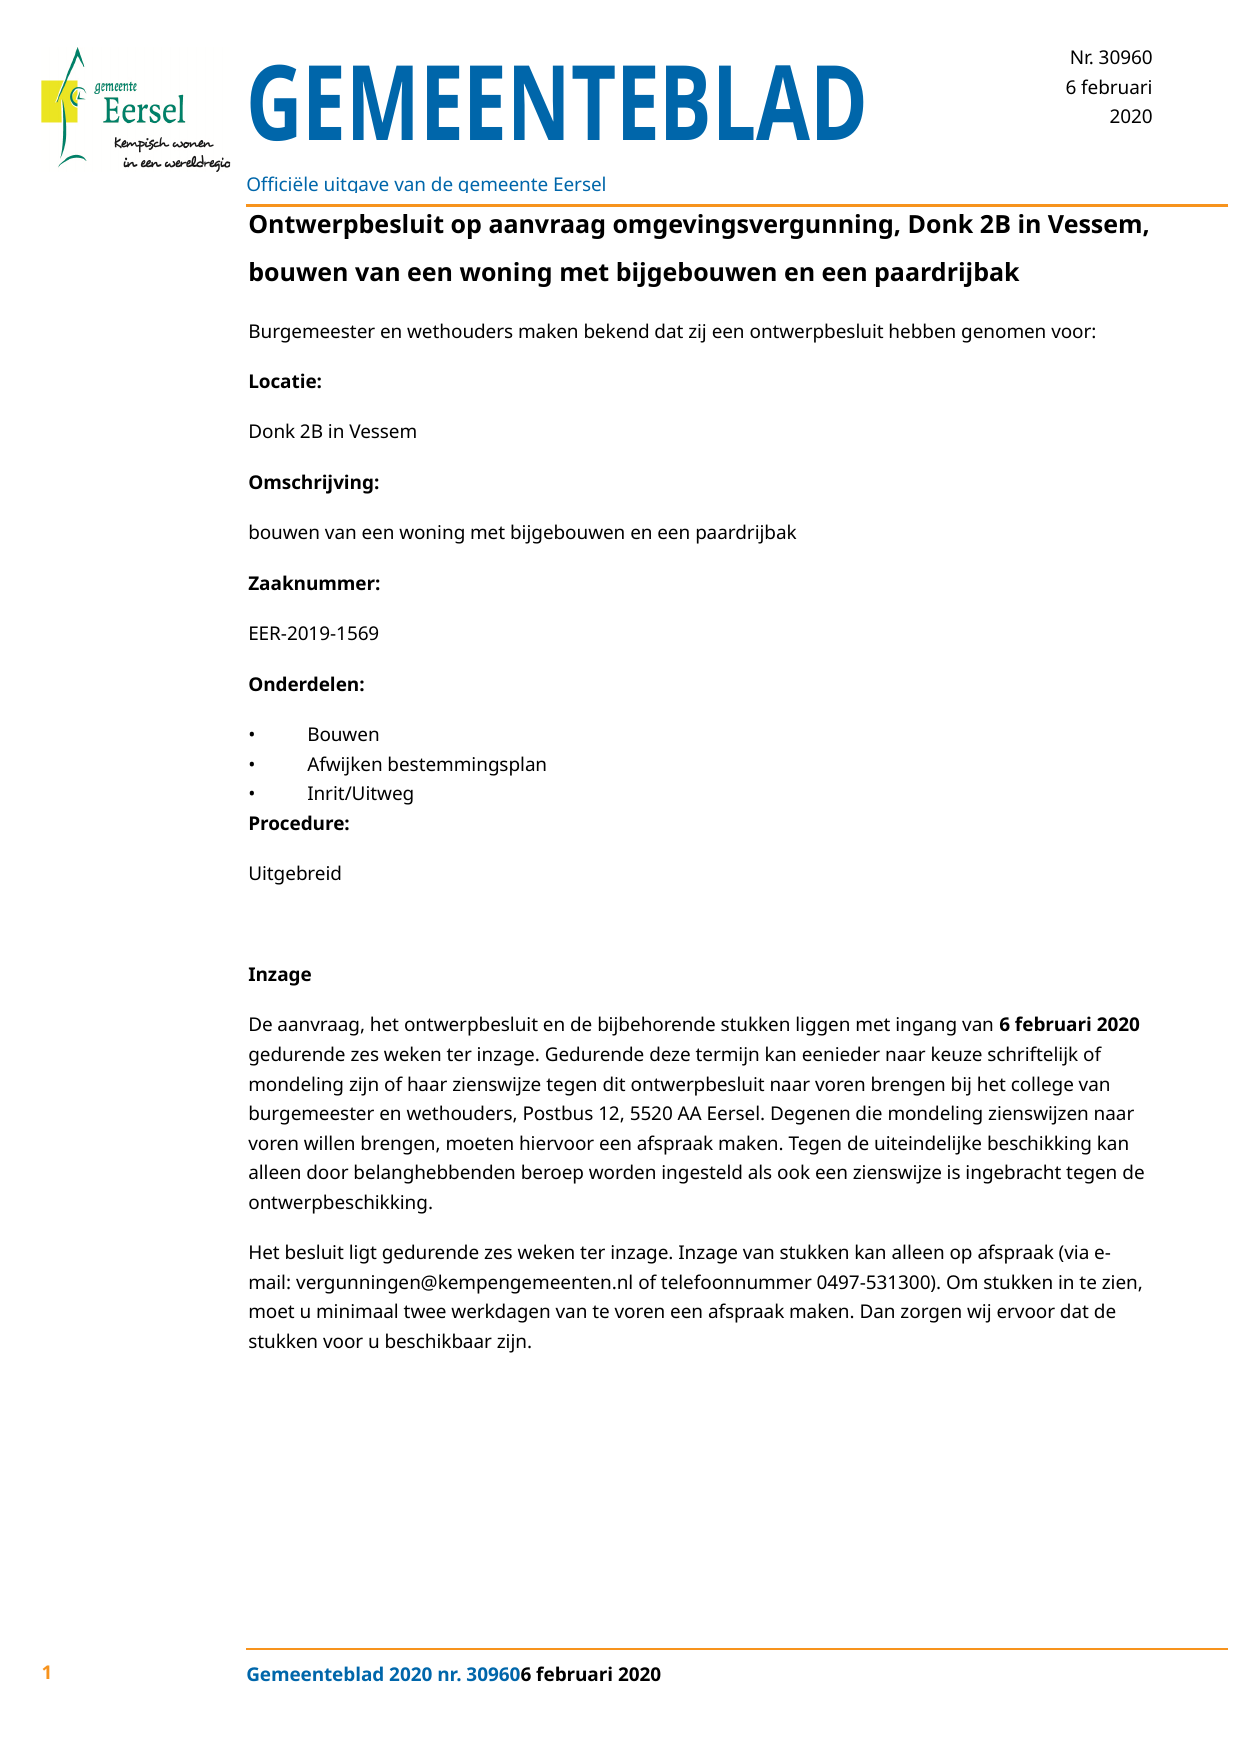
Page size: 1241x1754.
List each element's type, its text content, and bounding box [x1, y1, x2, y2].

list Afwijken bestemmingsplan [248, 751, 1152, 777]
list Bouwen [248, 721, 1152, 747]
text Donk 2B in Vessem [248, 419, 1152, 444]
text Ontwerpbesluit op aanvraag omgevingsvergunning, Donk 2B in Vessem, bouwen van een woning met bijgebouwen en een paardrijbak [248, 207, 1152, 288]
text Uitgebreid [248, 860, 1152, 886]
picture [41, 47, 231, 172]
text Procedure: [248, 810, 1152, 836]
text Omschrijving: [248, 469, 1152, 495]
text EER-2019-1569 [248, 620, 1152, 646]
text Burgemeester en wethouders maken bekend dat zij een ontwerpbesluit hebben genomen voor: [248, 318, 1152, 344]
text bouwen van een woning met bijgebouwen en een paardrijbak [248, 519, 1152, 545]
text Locatie: [248, 368, 1152, 394]
text Onderdelen: [248, 671, 1152, 697]
text Zaaknummer: [248, 570, 1152, 596]
text De aanvraag, het ontwerpbesluit en de bijbehorende stukken liggen met ingang van 6 februari 2020 gedurende zes weken ter inzage. Gedurende deze termijn kan eenieder naar keuze schriftelijk of mondeling zijn of haar zienswijze tegen dit ontwerpbesluit naar voren brengen bij het college van burgemeester en wethouders, Postbus 12, 5520 AA Eersel. Degenen die mondeling zienswijzen naar voren willen brengen, moeten hiervoor een afspraak maken. Tegen de uiteindelijke beschikking kan alleen door belanghebbenden beroep worden ingesteld als ook een zienswijze is ingebracht tegen de ontwerpbeschikking. [248, 1012, 1152, 1215]
text Inzage [248, 961, 1152, 987]
list Inrit/Uitweg [248, 780, 1152, 806]
text Het besluit ligt gedurende zes weken ter inzage. Inzage van stukken kan alleen op afspraak (via e-mail: vergunningen@kempengemeenten.nl of telefoonnummer 0497-531300). Om stukken in te zien, moet u minimaal twee werkdagen van te voren een afspraak maken. Dan zorgen wij ervoor dat de stukken voor u beschikbaar zijn. [248, 1239, 1152, 1354]
